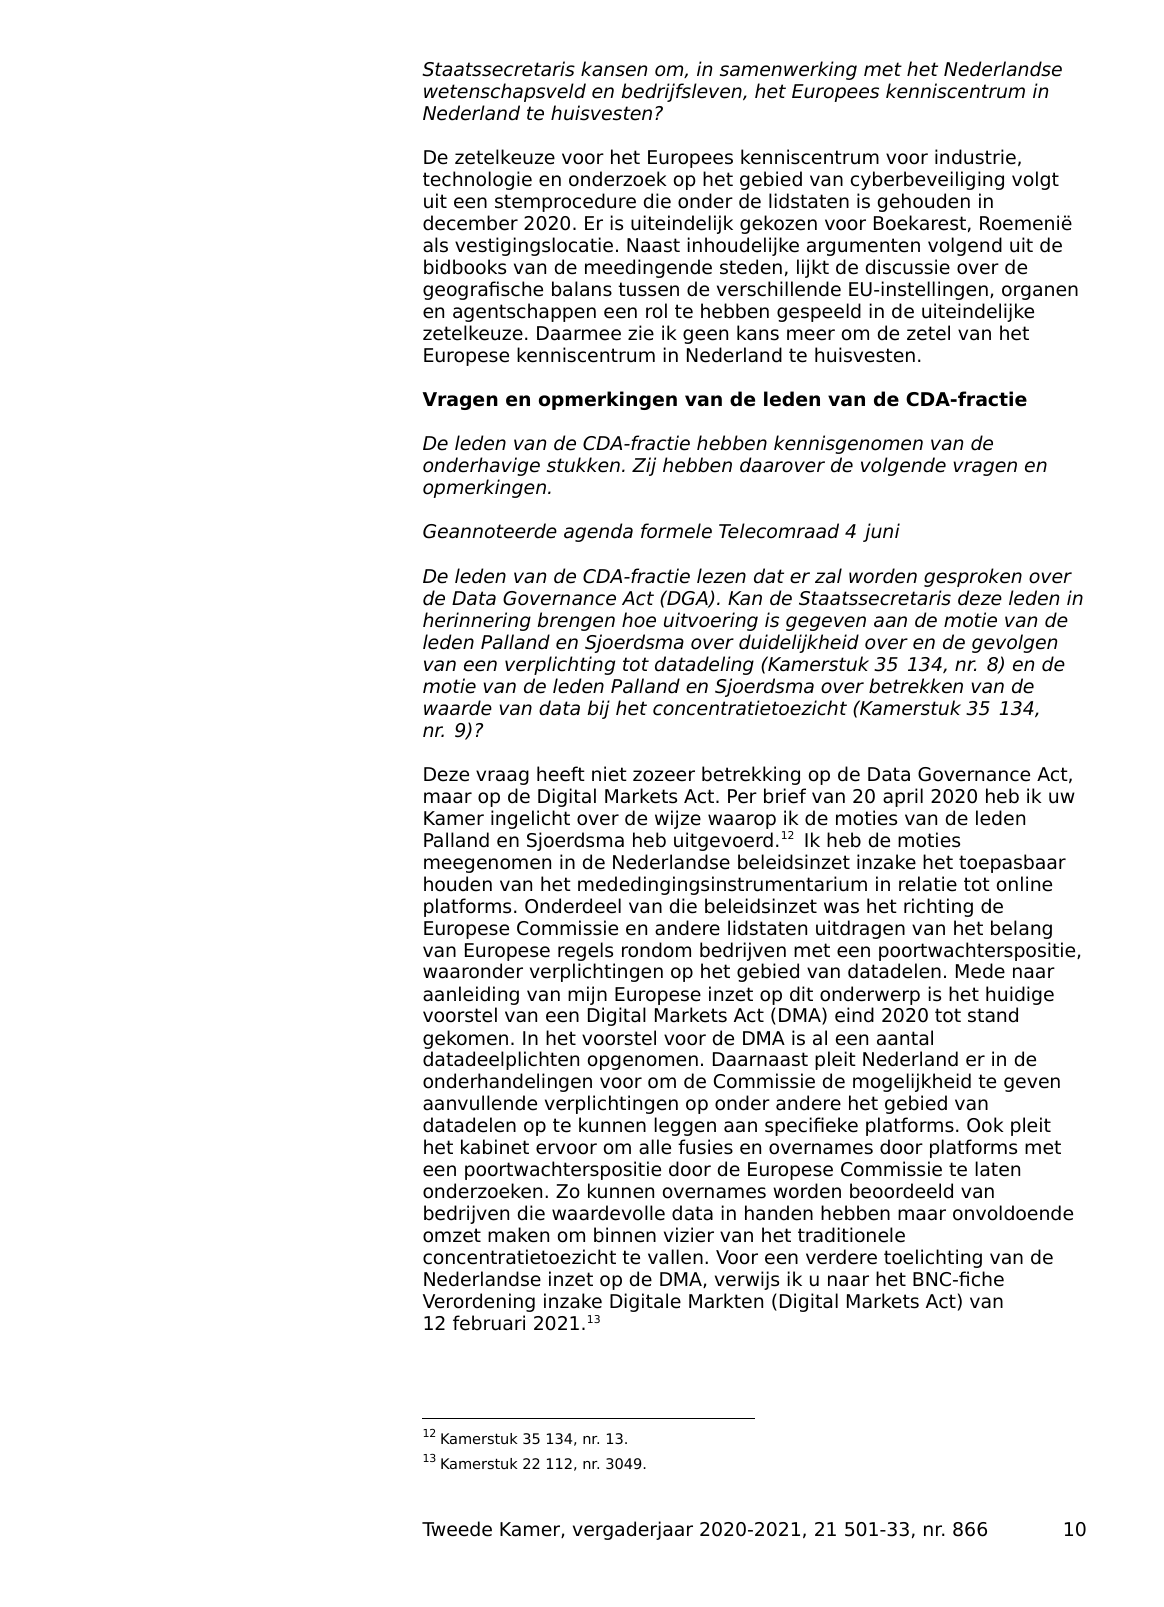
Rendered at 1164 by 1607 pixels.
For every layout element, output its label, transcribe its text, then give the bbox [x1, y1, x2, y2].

text Staatssecretaris kansen om, in samenwerking met het Nederlandse wetenschapsveld en bedrijfsleven, het Europees kenniscentrum in Nederland te huisvesten? [422, 59, 1087, 125]
text De zetelkeuze voor het Europees kenniscentrum voor industrie, technologie en onderzoek op het gebied van cyberbeveiliging volgt uit een stemprocedure die onder de lidstaten is gehouden in december 2020. Er is uiteindelijk gekozen voor Boekarest, Roemenië als vestigingslocatie. Naast inhoudelijke argumenten volgend uit de bidbooks van de meedingende steden, lijkt de discussie over de geografische balans tussen de verschillende EU-instellingen, organen en agentschappen een rol te hebben gespeeld in de uiteindelijke zetelkeuze. Daarmee zie ik geen kans meer om de zetel van het Europese kenniscentrum in Nederland te huisvesten. [422, 147, 1087, 367]
text Deze vraag heeft niet zozeer betrekking op de Data Governance Act, maar op de Digital Markets Act. Per brief van 20 april 2020 heb ik uw Kamer ingelicht over de wijze waarop ik de moties van de leden Palland en Sjoerdsma heb uitgevoerd. Ik heb de moties meegenomen in de Nederlandse beleidsinzet inzake het toepasbaar houden van het mededingingsinstrumentarium in relatie tot online platforms. Onderdeel van die beleidsinzet was het richting de Europese Commissie en andere lidstaten uitdragen van het belang van Europese regels rondom bedrijven met een poortwachterspositie, waaronder verplichtingen op het gebied van datadelen. Mede naar aanleiding van mijn Europese inzet op dit onderwerp is het huidige voorstel van een Digital Markets Act (DMA) eind 2020 tot stand gekomen. In het voorstel voor de DMA is al een aantal datadeelplichten opgenomen. Daarnaast pleit Nederland er in de onderhandelingen voor om de Commissie de mogelijkheid te geven aanvullende verplichtingen op onder andere het gebied van datadelen op te kunnen leggen aan specifieke platforms. Ook pleit het kabinet ervoor om alle fusies en overnames door platforms met een poortwachterspositie door de Europese Commissie te laten onderzoeken. Zo kunnen overnames worden beoordeeld van bedrijven die waardevolle data in handen hebben maar onvoldoende omzet maken om binnen vizier van het traditionele concentratietoezicht te vallen. Voor een verdere toelichting van de Nederlandse inzet op de DMA, verwijs ik u naar het BNC-fiche Verordening inzake Digitale Markten (Digital Markets Act) van 12 februari 2021. [422, 764, 1087, 1335]
text De leden van de CDA-fractie hebben kennisgenomen van de onderhavige stukken. Zij hebben daarover de volgende vragen en opmerkingen. [422, 433, 1087, 499]
text Kamerstuk 22 112, nr. 3049. [422, 1452, 1087, 1474]
subtitle Geannoteerde agenda formele Telecomraad 4 juni [422, 521, 1087, 543]
text Kamerstuk 35 134, nr. 13. [422, 1427, 1087, 1449]
subtitle Vragen en opmerkingen van de leden van de CDA-fractie [422, 389, 1087, 411]
text De leden van de CDA-fractie lezen dat er zal worden gesproken over de Data Governance Act (DGA). Kan de Staatssecretaris deze leden in herinnering brengen hoe uitvoering is gegeven aan de motie van de leden Palland en Sjoerdsma over duidelijkheid over en de gevolgen van een verplichting tot datadeling (Kamerstuk 35 134, nr. 8) en de motie van de leden Palland en Sjoerdsma over betrekken van de waarde van data bij het concentratietoezicht (Kamerstuk 35 134, nr. 9)? [422, 566, 1087, 741]
